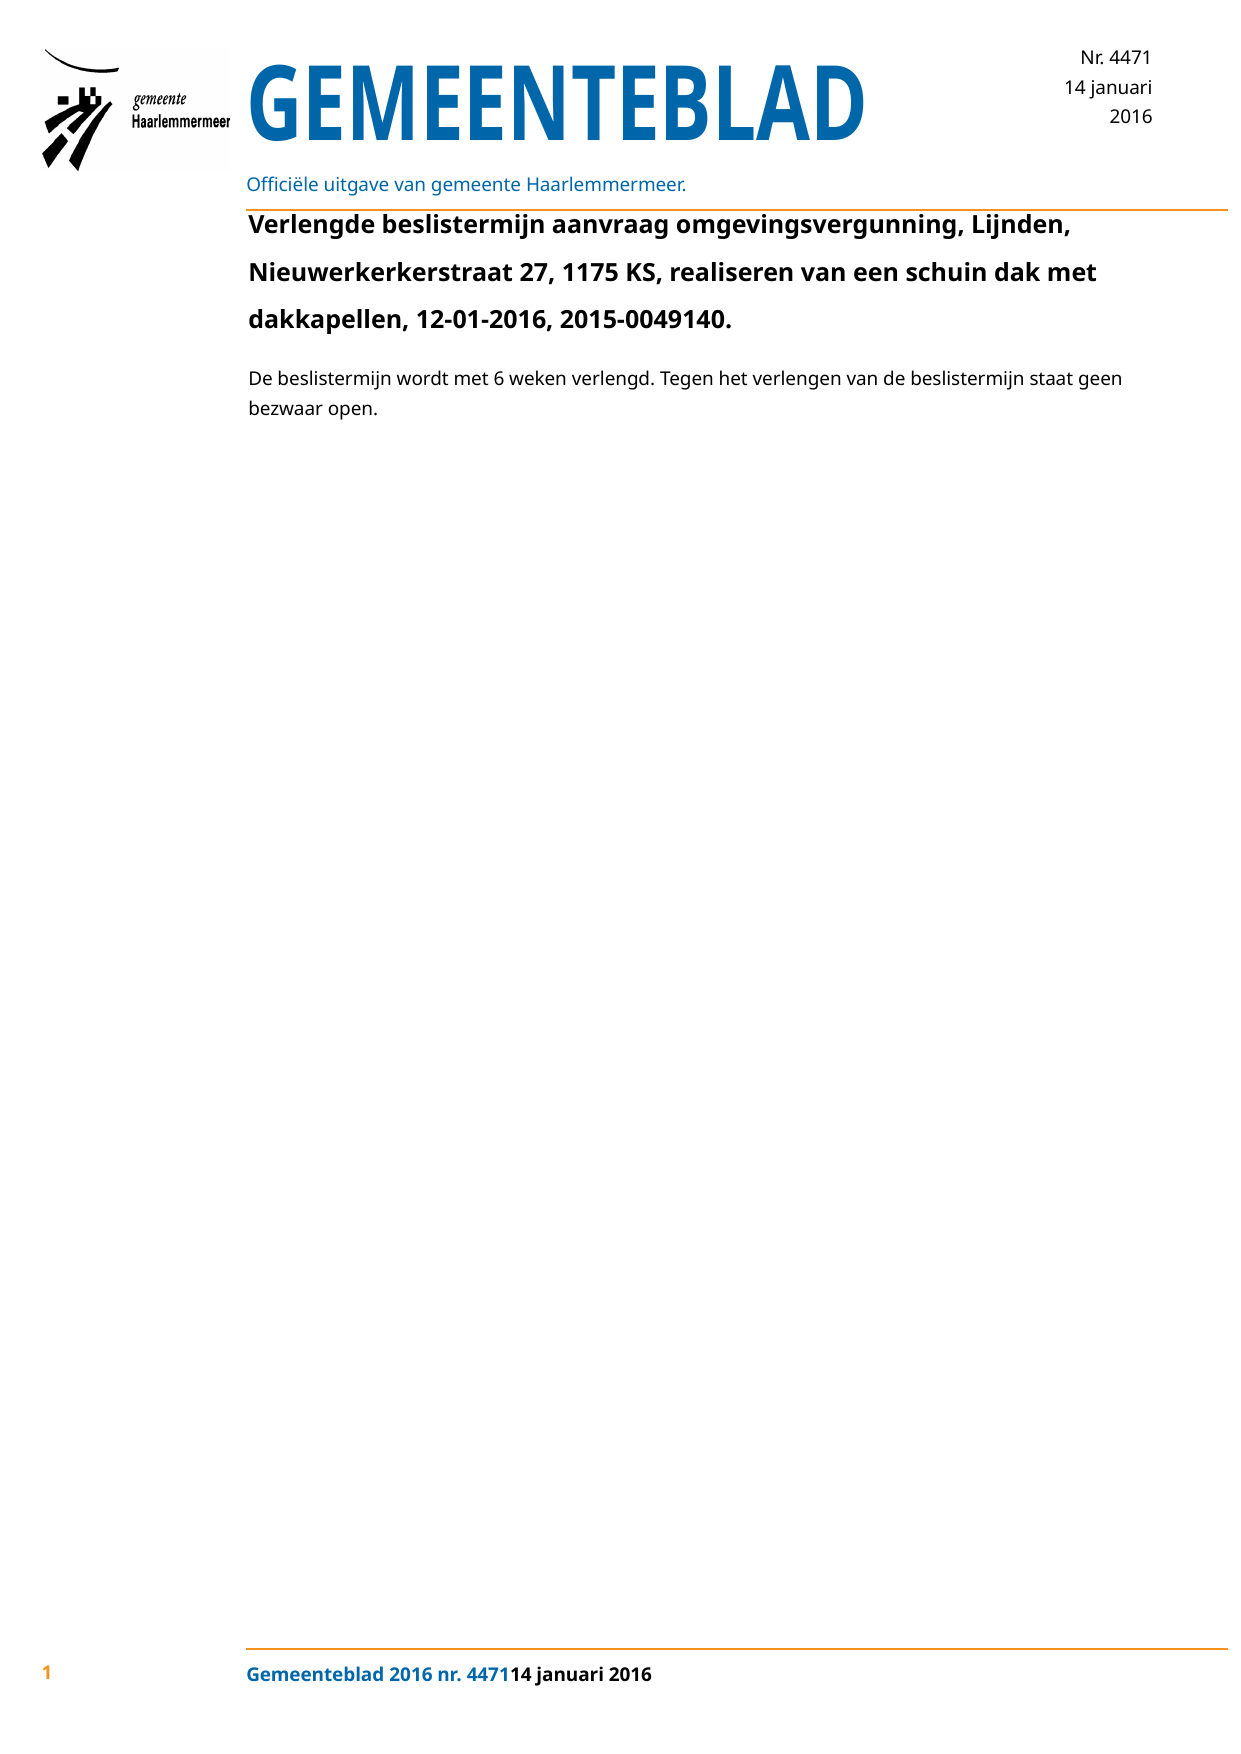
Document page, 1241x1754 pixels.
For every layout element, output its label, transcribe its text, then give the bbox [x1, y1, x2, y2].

text De beslistermijn wordt met 6 weken verlengd. Tegen het verlengen van de beslistermijn staat geen bezwaar open. [248, 366, 1152, 421]
text Verlengde beslistermijn aanvraag omgevingsvergunning, Lijnden, Nieuwerkerkerstraat 27, 1175 KS, realiseren van een schuin dak met dakkapellen, 12-01-2016, 2015-0049140. [248, 211, 1152, 336]
picture [41, 47, 231, 172]
